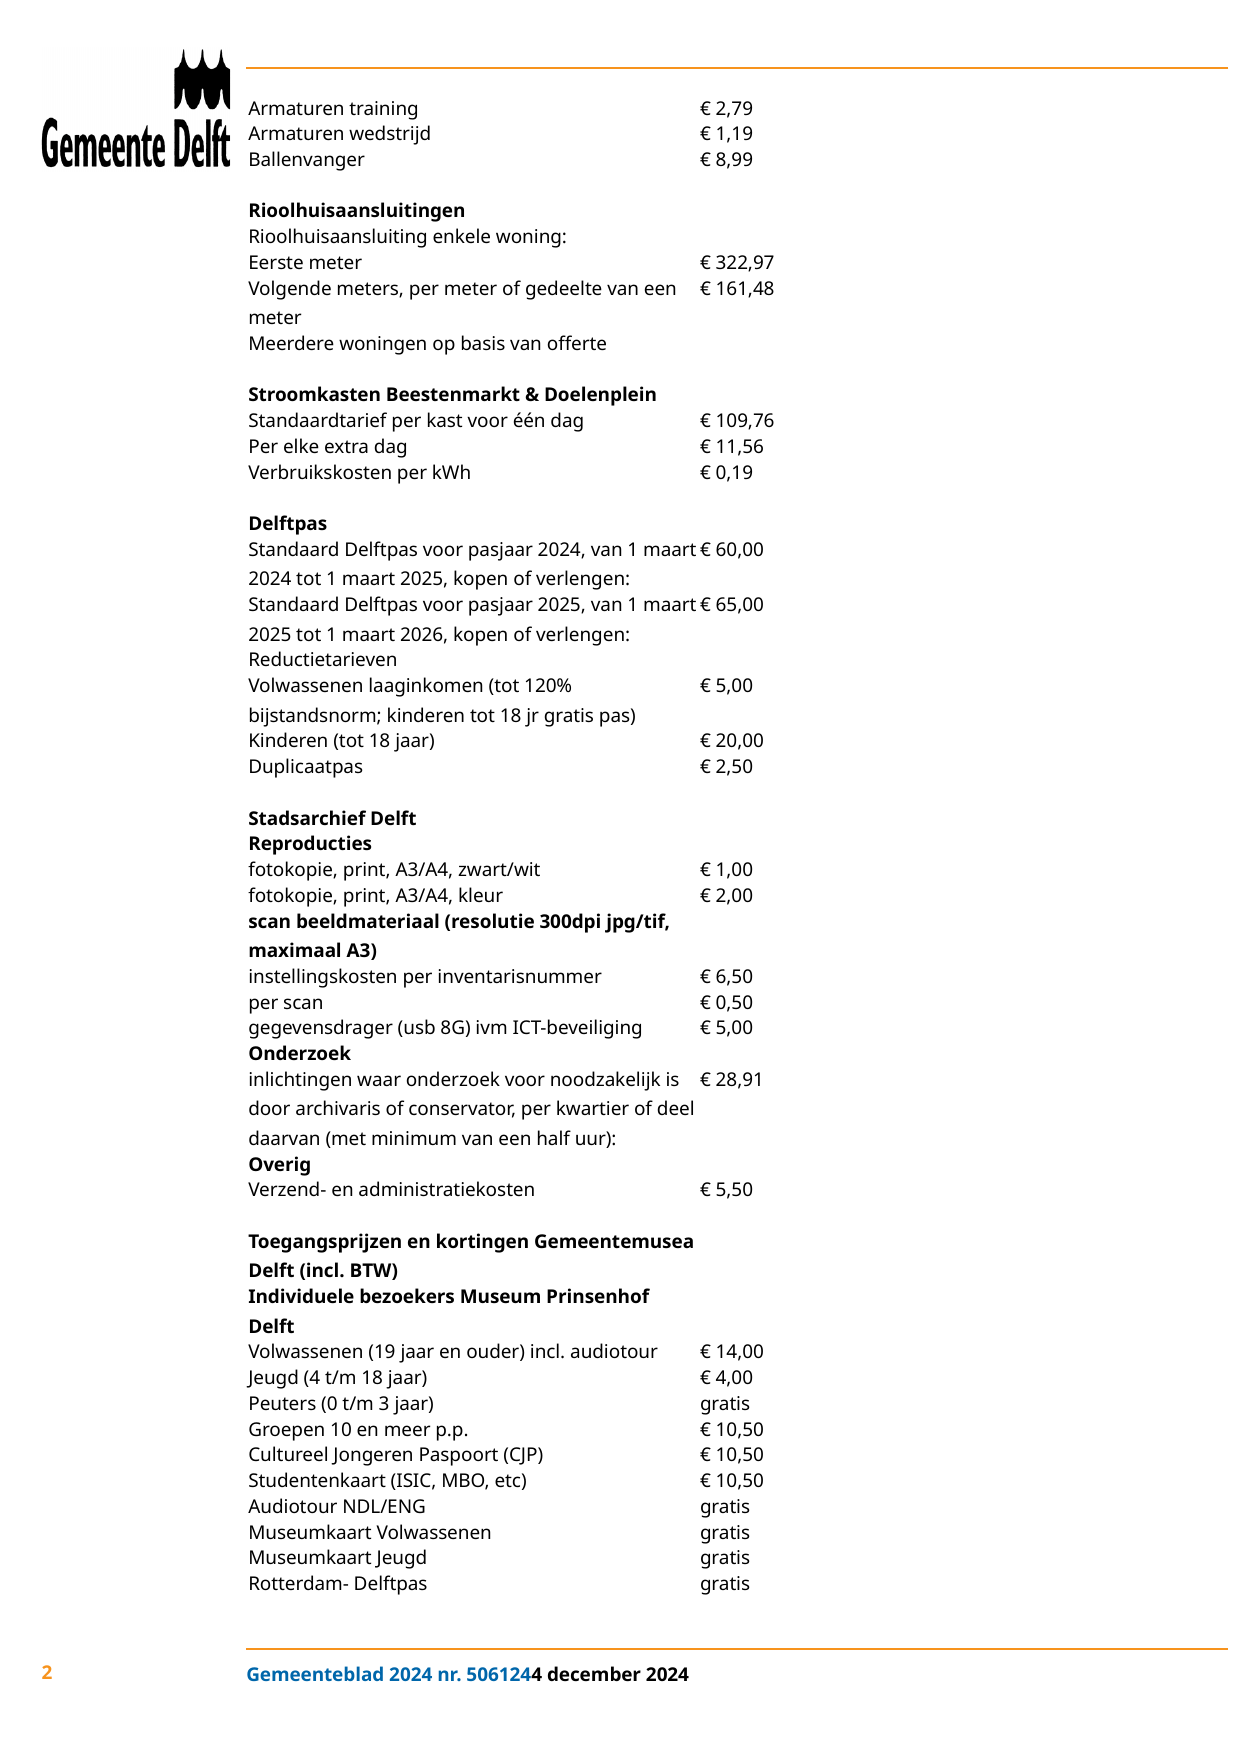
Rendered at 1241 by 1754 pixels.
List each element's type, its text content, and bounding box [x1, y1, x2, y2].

table_cell € 4,00 [700, 1365, 1152, 1390]
table_cell € 5,00 [700, 1015, 1152, 1040]
table_cell Kinderen (tot 18 jaar) [248, 728, 700, 753]
table_cell [248, 356, 700, 382]
table_cell Eerste meter [248, 249, 700, 275]
table_cell € 0,50 [700, 989, 1152, 1014]
table_cell € 28,91 [700, 1066, 1152, 1151]
table_cell € 10,50 [700, 1442, 1152, 1467]
table_cell € 2,50 [700, 754, 1152, 779]
table_cell € 20,00 [700, 728, 1152, 753]
table_cell Standaardtarief per kast voor één dag [248, 408, 700, 433]
table_cell [700, 224, 1152, 249]
table_cell Verbruikskosten per kWh [248, 459, 700, 484]
table_cell Onderzoek [248, 1040, 700, 1066]
table_cell Toegangsprijzen en kortingen Gemeentemusea Delft (incl. BTW) [248, 1228, 700, 1283]
table_cell fotokopie, print, A3/A4, zwart/wit [248, 856, 700, 882]
table_cell Armaturen training [248, 95, 700, 121]
picture [41, 47, 231, 172]
table_cell Museumkaart Volwassenen [248, 1519, 700, 1544]
table_cell gratis [700, 1493, 1152, 1519]
table_cell Overig [248, 1151, 700, 1177]
table_cell Audiotour NDL/ENG [248, 1493, 700, 1519]
table_cell € 14,00 [700, 1339, 1152, 1364]
table_cell Groepen 10 en meer p.p. [248, 1416, 700, 1442]
table_cell [700, 510, 1152, 536]
table_cell Volwassenen laaginkomen (tot 120% bijstandsnorm; kinderen tot 18 jr gratis pas) [248, 673, 700, 728]
table_cell [700, 198, 1152, 223]
table_cell [700, 1151, 1152, 1177]
table_cell Reductietarieven [248, 647, 700, 672]
table_cell Verzend- en administratiekosten [248, 1177, 700, 1202]
table_cell Stadsarchief Delft [248, 805, 700, 831]
table_cell gegevensdrager (usb 8G) ivm ICT-beveiliging [248, 1015, 700, 1040]
table_cell gratis [700, 1519, 1152, 1544]
table_cell Peuters (0 t/m 3 jaar) [248, 1390, 700, 1416]
table_cell fotokopie, print, A3/A4, kleur [248, 882, 700, 908]
table_cell € 2,00 [700, 882, 1152, 908]
table_cell gratis [700, 1390, 1152, 1416]
table_cell [700, 1040, 1152, 1066]
table_cell [700, 1203, 1152, 1228]
table_cell € 1,19 [700, 121, 1152, 146]
table_cell € 109,76 [700, 408, 1152, 433]
table_cell [248, 1203, 700, 1228]
table_cell Stroomkasten Beestenmarkt & Doelenplein [248, 382, 700, 407]
table_cell [700, 1228, 1152, 1283]
table_cell Per elke extra dag [248, 433, 700, 459]
table_cell [700, 1284, 1152, 1339]
table_cell € 5,50 [700, 1177, 1152, 1202]
table_cell Meerdere woningen op basis van offerte [248, 330, 700, 356]
table_cell inlichtingen waar onderzoek voor noodzakelijk is door archivaris of conservator, per kwartier of deel daarvan (met minimum van een half uur): [248, 1066, 700, 1151]
table_cell € 11,56 [700, 433, 1152, 459]
table_cell € 10,50 [700, 1468, 1152, 1493]
table_cell [248, 485, 700, 510]
table_cell [700, 779, 1152, 805]
table_cell [248, 172, 700, 198]
table_cell Jeugd (4 t/m 18 jaar) [248, 1365, 700, 1390]
table_cell € 65,00 [700, 591, 1152, 647]
table_cell € 8,99 [700, 146, 1152, 172]
table_cell [700, 172, 1152, 198]
table_cell [700, 831, 1152, 856]
table_cell Volwassenen (19 jaar en ouder) incl. audiotour [248, 1339, 700, 1364]
table_cell Museumkaart Jeugd [248, 1545, 700, 1570]
table_cell Armaturen wedstrijd [248, 121, 700, 146]
table_cell € 1,00 [700, 856, 1152, 882]
table_cell € 6,50 [700, 963, 1152, 989]
table_cell [700, 330, 1152, 356]
table_cell € 161,48 [700, 275, 1152, 330]
table_cell € 322,97 [700, 249, 1152, 275]
table_cell scan beeldmateriaal (resolutie 300dpi jpg/tif, maximaal A3) [248, 908, 700, 963]
table_cell Volgende meters, per meter of gedeelte van een meter [248, 275, 700, 330]
table_cell gratis [700, 1545, 1152, 1570]
table_cell Standaard Delftpas voor pasjaar 2025, van 1 maart 2025 tot 1 maart 2026, kopen of verlengen: [248, 591, 700, 647]
table_cell € 60,00 [700, 536, 1152, 591]
table_cell € 0,19 [700, 459, 1152, 484]
table_cell Rioolhuisaansluitingen [248, 198, 700, 223]
table_cell Cultureel Jongeren Paspoort (CJP) [248, 1442, 700, 1467]
table_cell Ballenvanger [248, 146, 700, 172]
table_cell [700, 485, 1152, 510]
table_cell Delftpas [248, 510, 700, 536]
table_cell € 5,00 [700, 673, 1152, 728]
table_cell € 2,79 [700, 95, 1152, 121]
table_cell instellingskosten per inventarisnummer [248, 963, 700, 989]
table_cell Rioolhuisaansluiting enkele woning: [248, 224, 700, 249]
table_cell [700, 382, 1152, 407]
table_cell € 10,50 [700, 1416, 1152, 1442]
table_cell Reproducties [248, 831, 700, 856]
table_cell per scan [248, 989, 700, 1014]
table_cell Rotterdam- Delftpas [248, 1570, 700, 1596]
table_cell [700, 908, 1152, 963]
table_cell [700, 356, 1152, 382]
table_cell [700, 647, 1152, 672]
table_cell gratis [700, 1570, 1152, 1596]
table_cell Duplicaatpas [248, 754, 700, 779]
table_cell Standaard Delftpas voor pasjaar 2024, van 1 maart 2024 tot 1 maart 2025, kopen of verlengen: [248, 536, 700, 591]
table_cell Individuele bezoekers Museum Prinsenhof Delft [248, 1284, 700, 1339]
table_cell [700, 805, 1152, 831]
table_cell [248, 779, 700, 805]
table_cell Studentenkaart (ISIC, MBO, etc) [248, 1468, 700, 1493]
